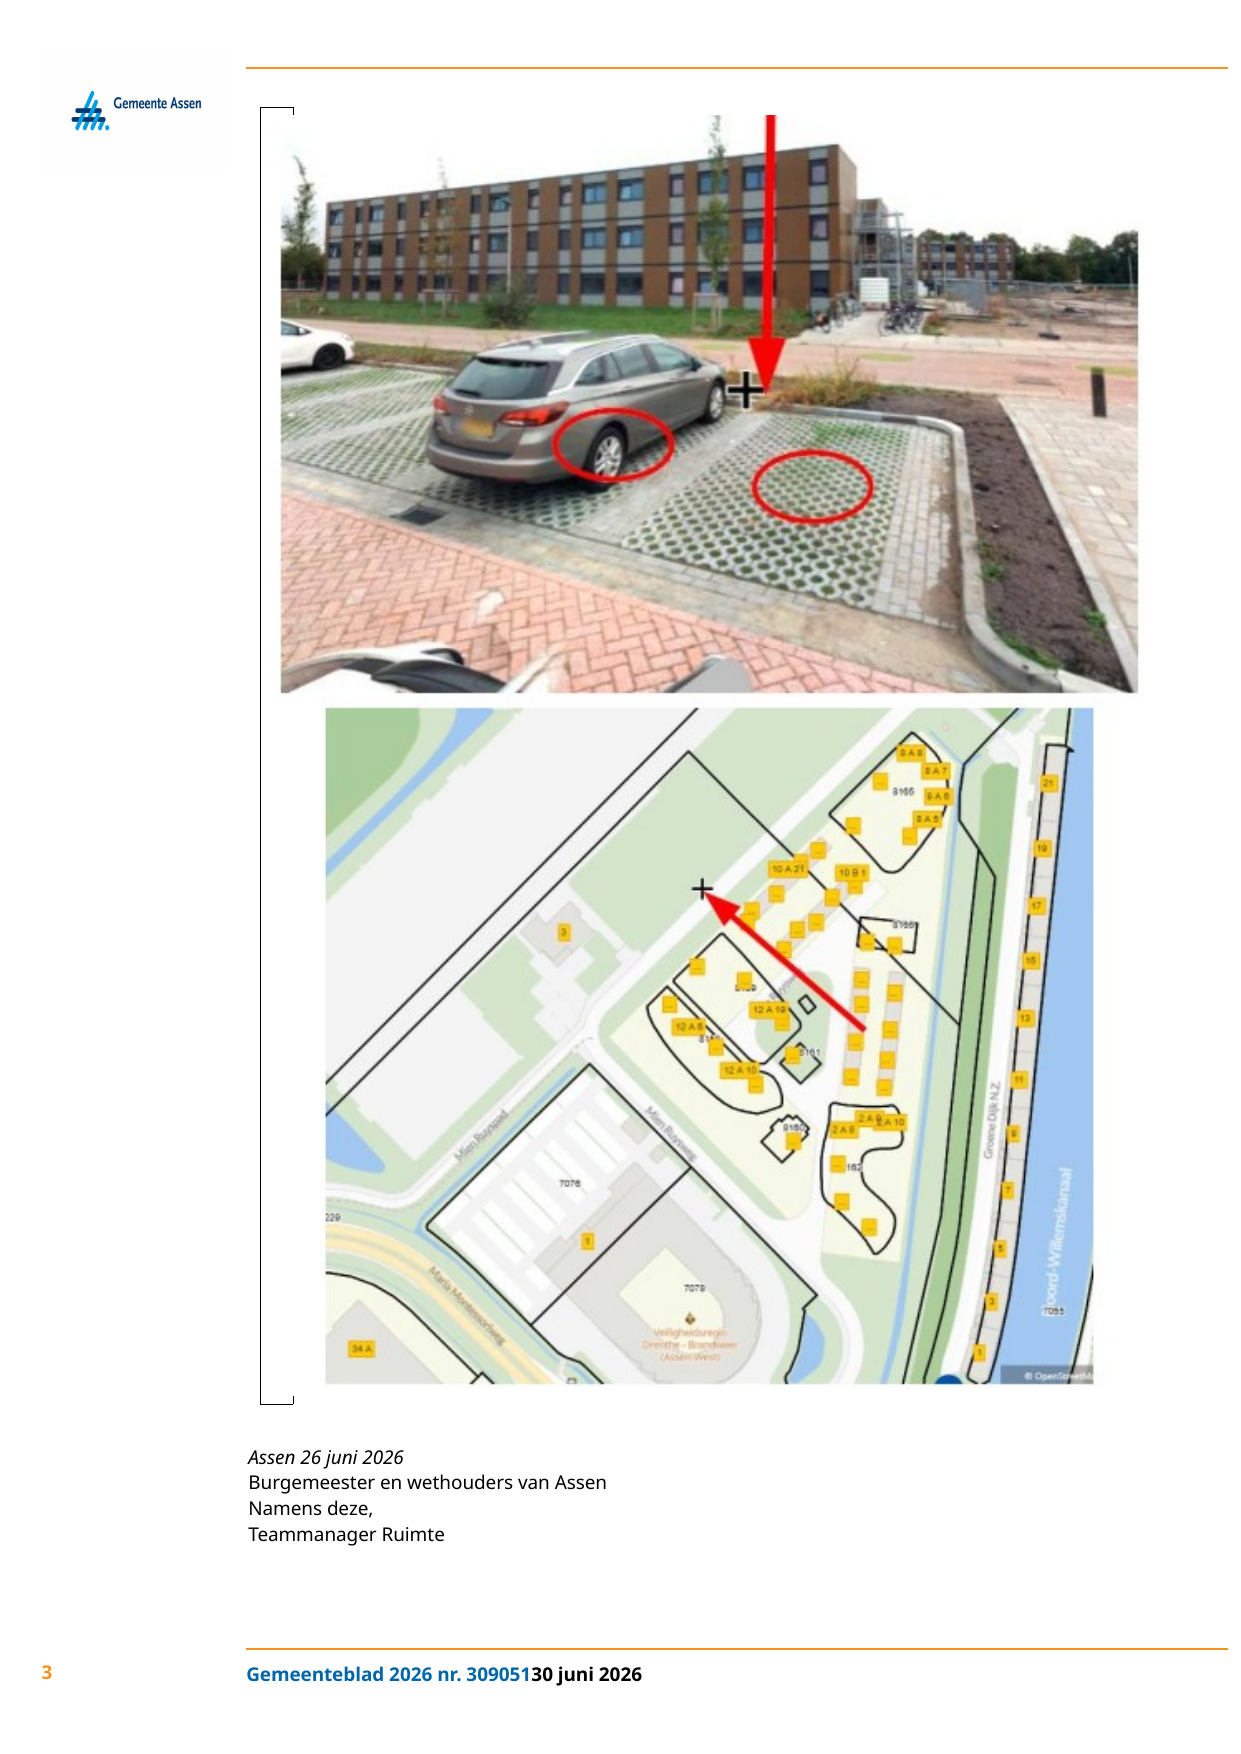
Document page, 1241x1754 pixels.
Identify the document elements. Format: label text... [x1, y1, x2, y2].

text Burgemeester en wethouders van Assen [248, 1469, 1152, 1495]
picture [41, 47, 231, 172]
picture [268, 115, 1155, 1396]
text Namens deze, [248, 1495, 1152, 1521]
text Assen 26 juni 2026 [248, 1444, 1152, 1469]
text Teammanager Ruimte [248, 1521, 1152, 1547]
